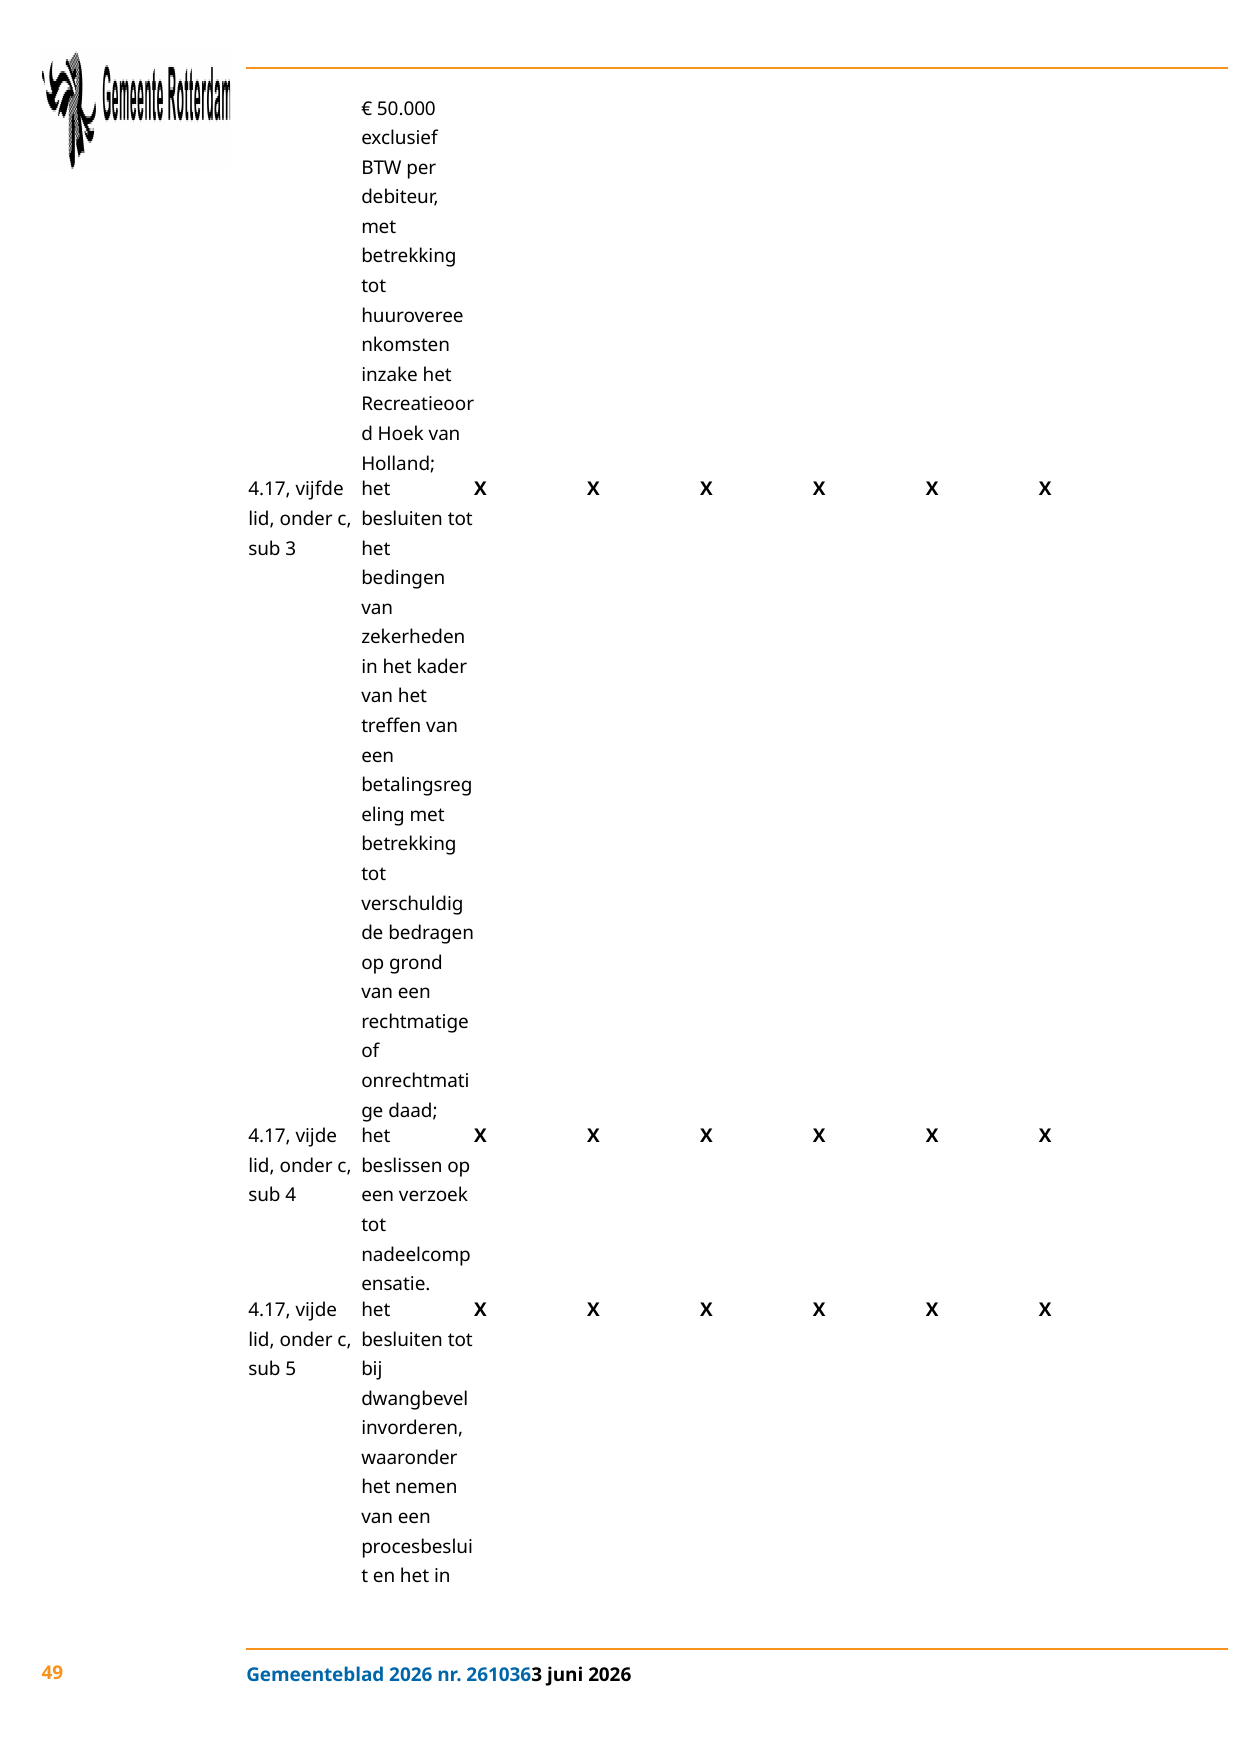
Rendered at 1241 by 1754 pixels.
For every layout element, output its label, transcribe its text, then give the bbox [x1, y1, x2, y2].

table_cell X [1039, 476, 1152, 1122]
table_cell [1039, 95, 1152, 476]
table_cell X [587, 476, 700, 1122]
table_cell X [1039, 1123, 1152, 1296]
table_cell X [926, 1296, 1038, 1588]
table_cell X [700, 476, 813, 1122]
table_cell X [587, 1123, 700, 1296]
table_cell X [587, 1296, 700, 1588]
table_cell X [474, 1296, 587, 1588]
picture [41, 47, 231, 172]
table_cell X [813, 1296, 926, 1588]
table_cell 4.17, vijde lid, onder c, sub 4 [248, 1123, 361, 1296]
table_cell 4.17, vijfde lid, onder c, sub 3 [248, 476, 361, 1122]
table_cell X [474, 1123, 587, 1296]
table_cell 4.17, vijde lid, onder c, sub 5 [248, 1296, 361, 1588]
table_cell [587, 95, 700, 476]
table_cell X [700, 1296, 813, 1588]
table_cell [926, 95, 1038, 476]
table_cell [813, 95, 926, 476]
table_cell het besluiten tot het bedingen van zekerheden in het kader van het treffen van een betalingsregeling met betrekking tot verschuldigde bedragen op grond van een rechtmatige of onrechtmatige daad; [361, 476, 474, 1122]
table_cell [248, 95, 361, 476]
table_cell X [813, 476, 926, 1122]
table_cell het beslissen op een verzoek tot nadeelcompensatie. [361, 1123, 474, 1296]
table_cell X [813, 1123, 926, 1296]
table_cell [474, 95, 587, 476]
table_cell X [700, 1123, 813, 1296]
table_cell het besluiten tot bij dwangbevel invorderen, waaronder het nemen van een procesbesluit en het in [361, 1296, 474, 1588]
table_cell X [926, 1123, 1038, 1296]
table_cell [700, 95, 813, 476]
table_cell X [474, 476, 587, 1122]
table_cell € 50.000 exclusief BTW per debiteur, met betrekking tot huurovereenkomsten inzake het Recreatieoord Hoek van Holland; [361, 95, 474, 476]
table_cell X [926, 476, 1038, 1122]
table_cell X [1039, 1296, 1152, 1588]
